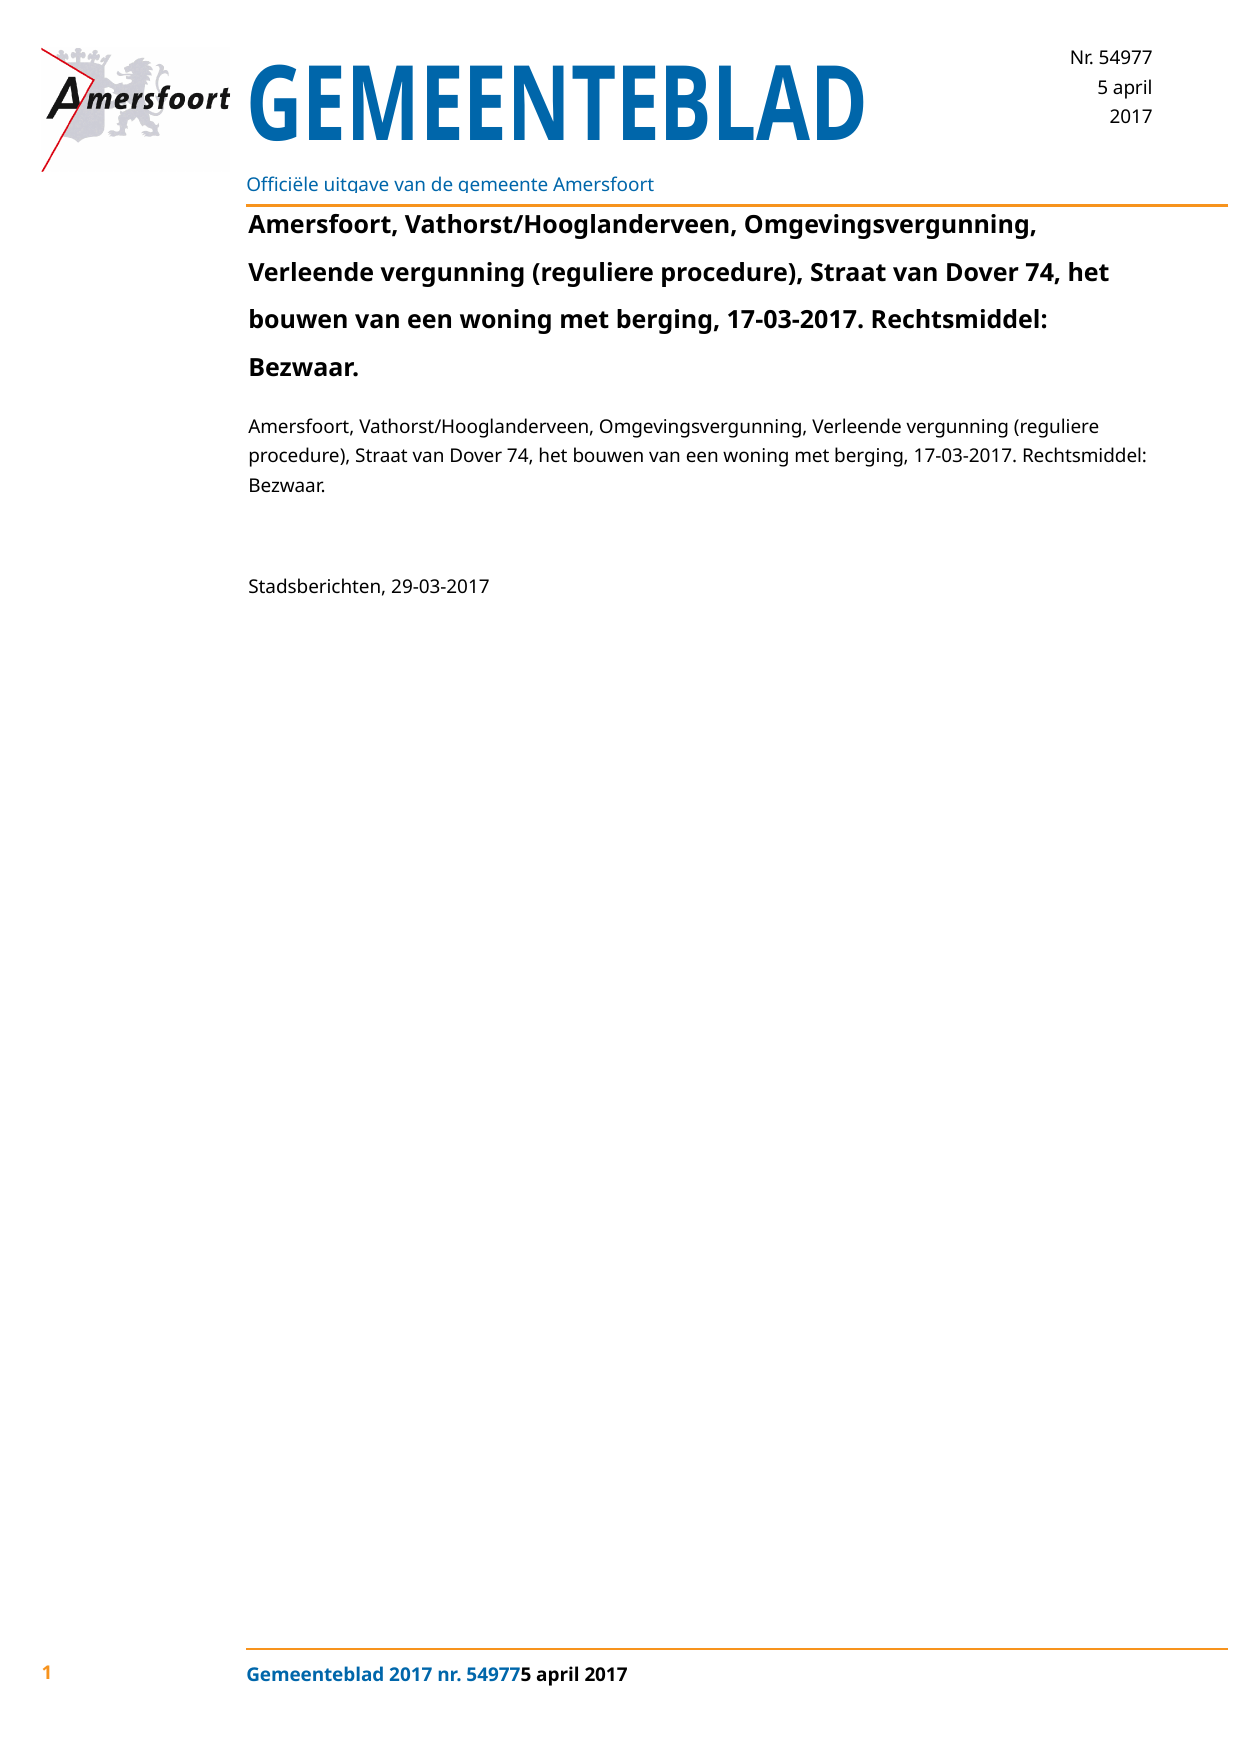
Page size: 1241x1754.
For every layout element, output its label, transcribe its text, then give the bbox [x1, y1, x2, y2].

text Amersfoort, Vathorst/Hooglanderveen, Omgevingsvergunning, Verleende vergunning (reguliere procedure), Straat van Dover 74, het bouwen van een woning met berging, 17-03-2017. Rechtsmiddel: Bezwaar. [248, 207, 1152, 384]
text Stadsberichten, 29-03-2017 [248, 573, 1152, 599]
picture [41, 47, 231, 172]
text Amersfoort, Vathorst/Hooglanderveen, Omgevingsvergunning, Verleende vergunning (reguliere procedure), Straat van Dover 74, het bouwen van een woning met berging, 17-03-2017. Rechtsmiddel: Bezwaar. [248, 413, 1152, 498]
